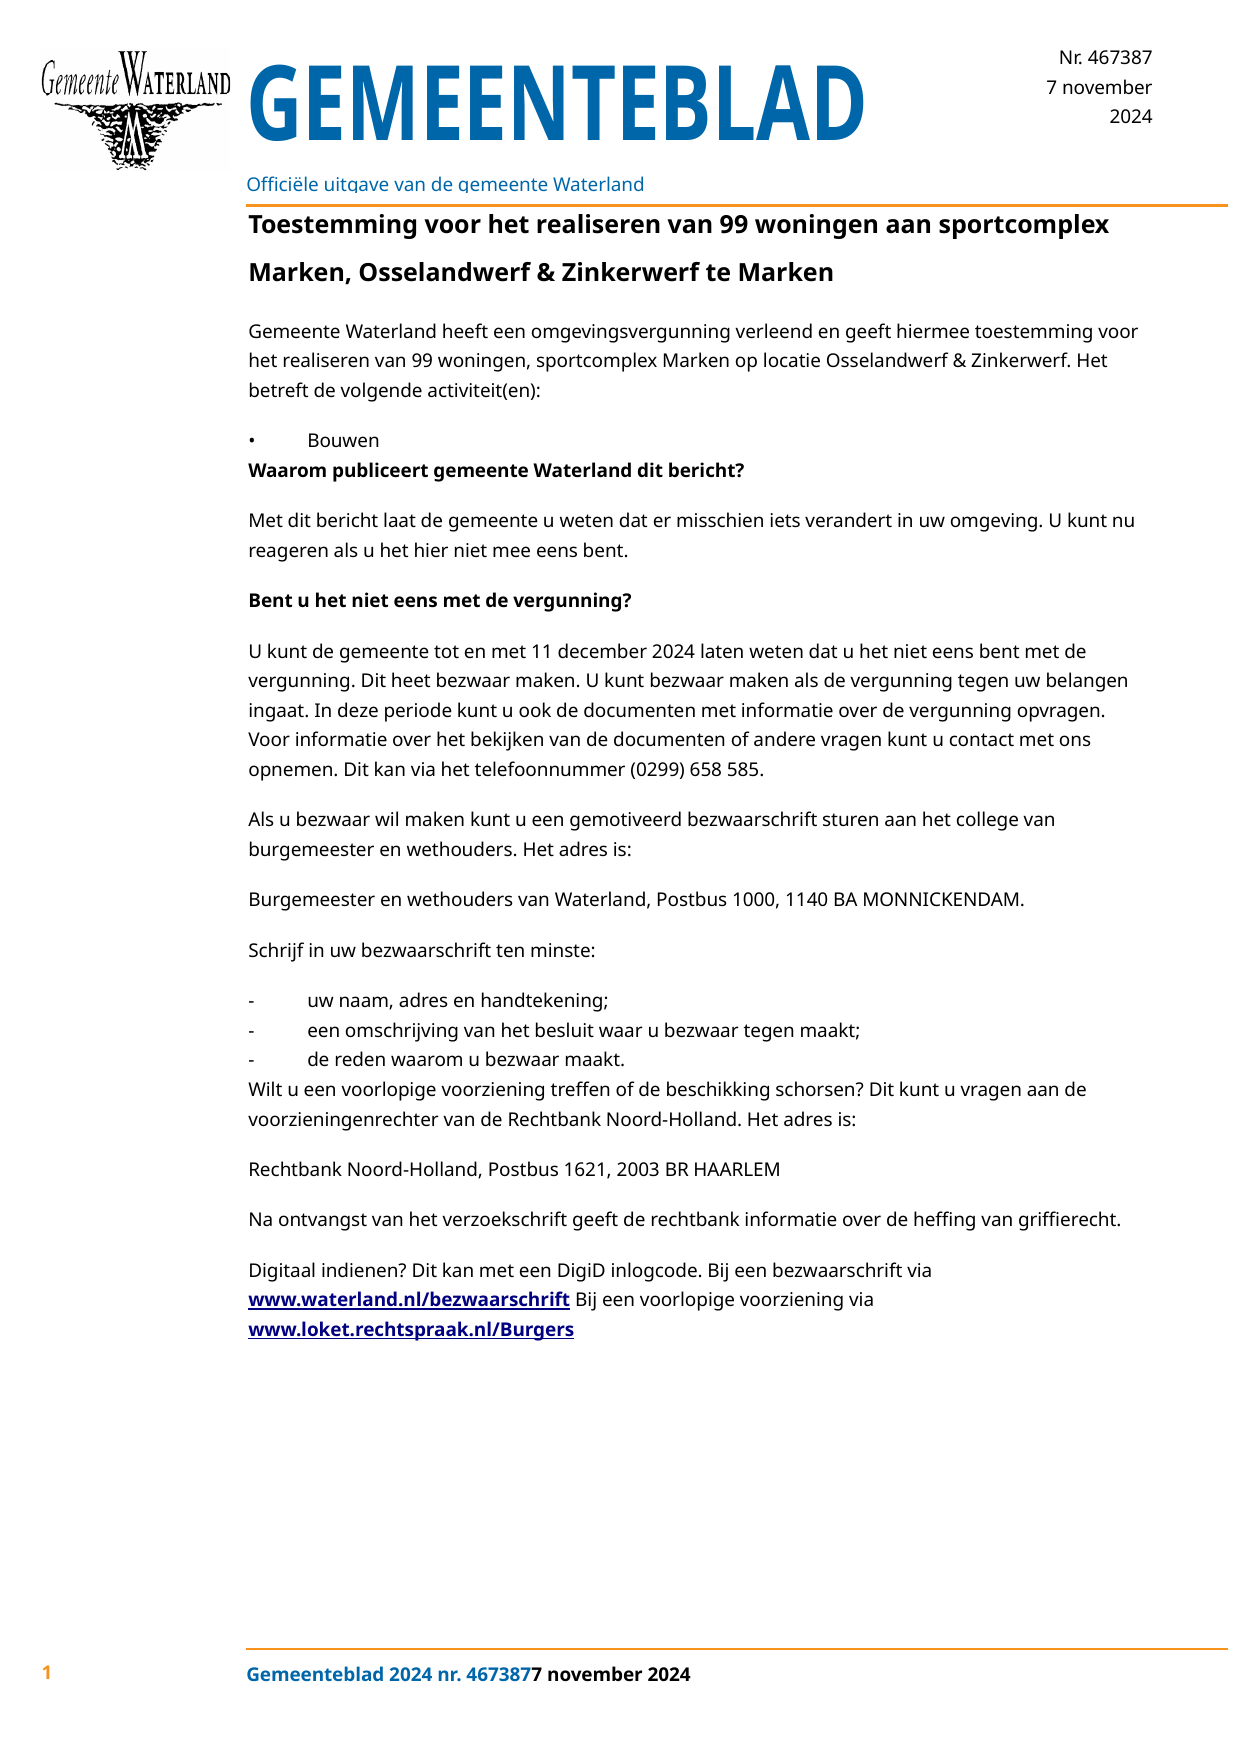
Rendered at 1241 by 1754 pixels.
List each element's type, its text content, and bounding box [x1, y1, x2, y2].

text Met dit bericht laat de gemeente u weten dat er misschien iets verandert in uw omgeving. U kunt nu reageren als u het hier niet mee eens bent. [248, 507, 1152, 563]
text Bent u het niet eens met de vergunning? [248, 587, 1152, 613]
text Schrijf in uw bezwaarschrift ten minste: [248, 937, 1152, 963]
text Toestemming voor het realiseren van 99 woningen aan sportcomplex Marken, Osselandwerf & Zinkerwerf te Marken [248, 207, 1152, 288]
text Wilt u een voorlopige voorziening treffen of de beschikking schorsen? Dit kunt u vragen aan de voorzieningenrechter van de Rechtbank Noord-Holland. Het adres is: [248, 1076, 1152, 1132]
text Digitaal indienen? Dit kan met een DigiD inlogcode. Bij een bezwaarschrift via www.waterland.nl/bezwaarschrift Bij een voorlopige voorziening via www.loket.rechtspraak.nl/Burgers [248, 1257, 1152, 1342]
text Gemeente Waterland heeft een omgevingsvergunning verleend en geeft hiermee toestemming voor het realiseren van 99 woningen, sportcomplex Marken op locatie Osselandwerf & Zinkerwerf. Het betreft de volgende activiteit(en): [248, 318, 1152, 403]
text Als u bezwaar wil maken kunt u een gemotiveerd bezwaarschrift sturen aan het college van burgemeester en wethouders. Het adres is: [248, 807, 1152, 862]
text Na ontvangst van het verzoekschrift geeft de rechtbank informatie over de heffing van griffierecht. [248, 1207, 1152, 1232]
list uw naam, adres en handtekening; [248, 987, 1152, 1013]
picture [41, 47, 231, 172]
list een omschrijving van het besluit waar u bezwaar tegen maakt; [248, 1017, 1152, 1043]
list Bouwen [248, 427, 1152, 453]
text Rechtbank Noord-Holland, Postbus 1621, 2003 BR HAARLEM [248, 1156, 1152, 1182]
list de reden waarom u bezwaar maakt. [248, 1047, 1152, 1072]
text Burgemeester en wethouders van Waterland, Postbus 1000, 1140 BA MONNICKENDAM. [248, 887, 1152, 912]
text U kunt de gemeente tot en met 11 december 2024 laten weten dat u het niet eens bent met de vergunning. Dit heet bezwaar maken. U kunt bezwaar maken als de vergunning tegen uw belangen ingaat. In deze periode kunt u ook de documenten met informatie over de vergunning opvragen. Voor informatie over het bekijken van de documenten of andere vragen kunt u contact met ons opnemen. Dit kan via het telefoonnummer (0299) 658 585. [248, 638, 1152, 782]
text Waarom publiceert gemeente Waterland dit bericht? [248, 457, 1152, 483]
